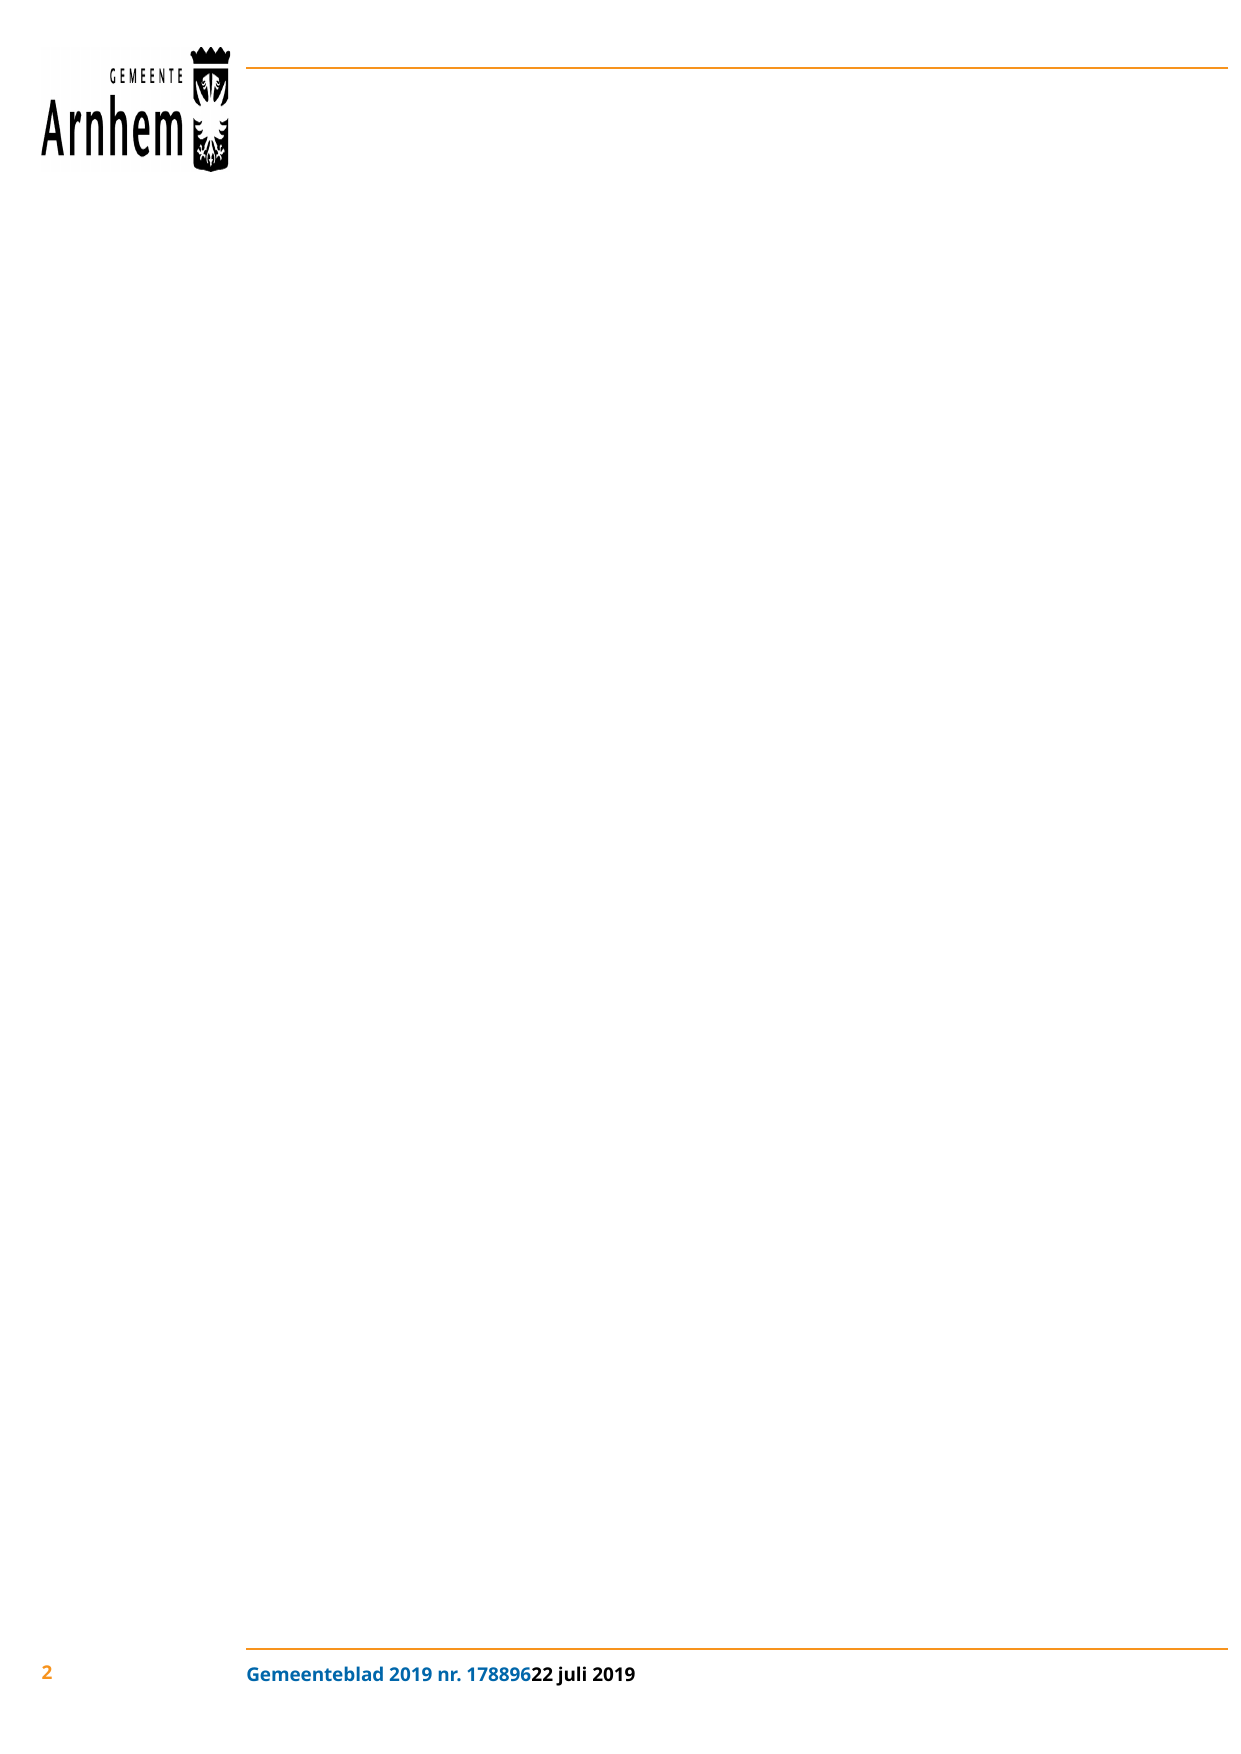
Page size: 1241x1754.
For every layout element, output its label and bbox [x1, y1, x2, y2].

picture [41, 47, 231, 172]
